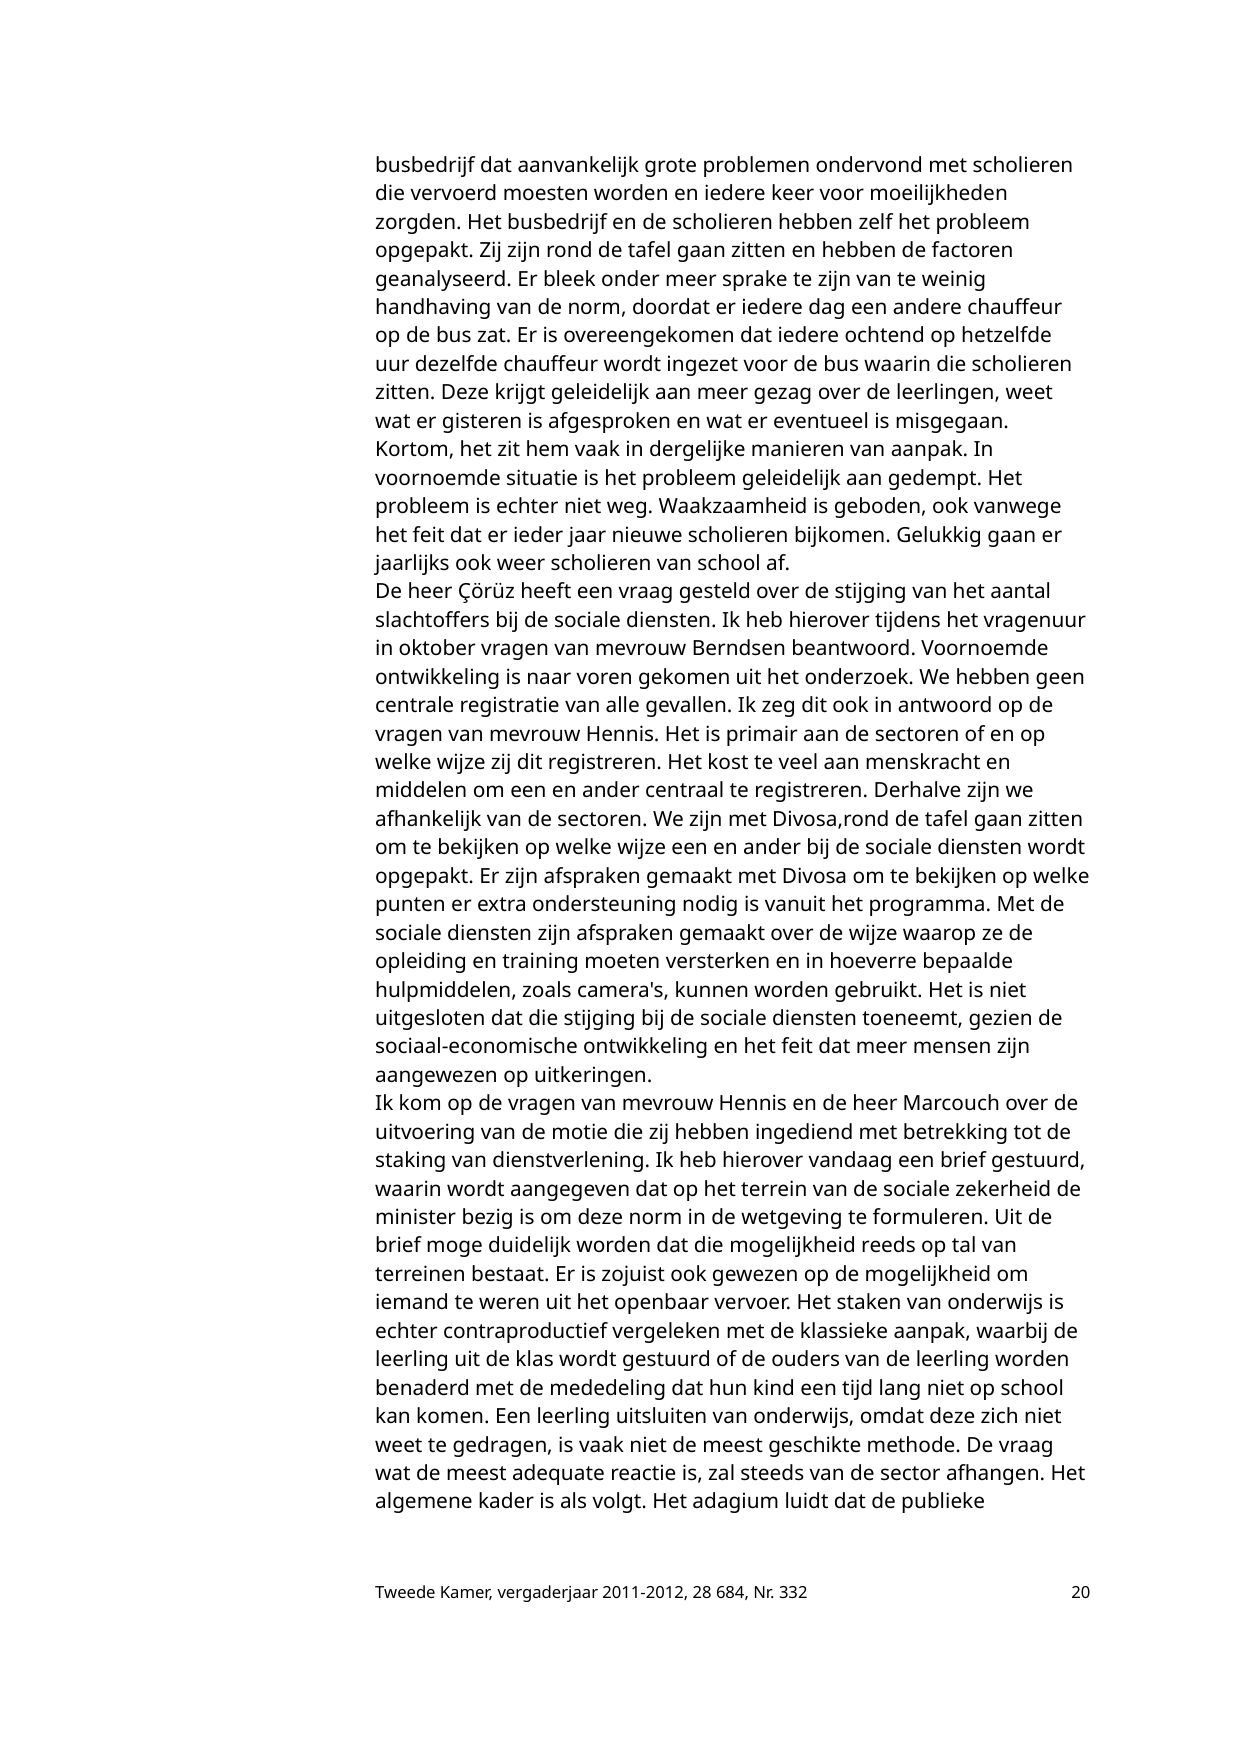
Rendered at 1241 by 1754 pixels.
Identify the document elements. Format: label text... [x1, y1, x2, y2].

text Ik kom op de vragen van mevrouw Hennis en de heer Marcouch over de uitvoering van de motie die zij hebben ingediend met betrekking tot de staking van dienstverlening. Ik heb hierover vandaag een brief gestuurd, waarin wordt aangegeven dat op het terrein van de sociale zekerheid de minister bezig is om deze norm in de wetgeving te formuleren. Uit de brief moge duidelijk worden dat die mogelijkheid reeds op tal van terreinen bestaat. Er is zojuist ook gewezen op de mogelijkheid om iemand te weren uit het openbaar vervoer. Het staken van onderwijs is echter contraproductief vergeleken met de klassieke aanpak, waarbij de leerling uit de klas wordt gestuurd of de ouders van de leerling worden benaderd met de mededeling dat hun kind een tijd lang niet op school kan komen. Een leerling uitsluiten van onderwijs, omdat deze zich niet weet te gedragen, is vaak niet de meest geschikte methode. De vraag wat de meest adequate reactie is, zal steeds van de sector afhangen. Het algemene kader is als volgt. Het adagium luidt dat de publieke [375, 1088, 1090, 1515]
text De heer Çörüz heeft een vraag gesteld over de stijging van het aantal slachtoffers bij de sociale diensten. Ik heb hierover tijdens het vragenuur in oktober vragen van mevrouw Berndsen beantwoord. Voornoemde ontwikkeling is naar voren gekomen uit het onderzoek. We hebben geen centrale registratie van alle gevallen. Ik zeg dit ook in antwoord op de vragen van mevrouw Hennis. Het is primair aan de sectoren of en op welke wijze zij dit registreren. Het kost te veel aan menskracht en middelen om een en ander centraal te registreren. Derhalve zijn we afhankelijk van de sectoren. We zijn met Divosa,rond de tafel gaan zitten om te bekijken op welke wijze een en ander bij de sociale diensten wordt opgepakt. Er zijn afspraken gemaakt met Divosa om te bekijken op welke punten er extra ondersteuning nodig is vanuit het programma. Met de sociale diensten zijn afspraken gemaakt over de wijze waarop ze de opleiding en training moeten versterken en in hoeverre bepaalde hulpmiddelen, zoals camera's, kunnen worden gebruikt. Het is niet uitgesloten dat die stijging bij de sociale diensten toeneemt, gezien de sociaal-economische ontwikkeling en het feit dat meer mensen zijn aangewezen op uitkeringen. [375, 577, 1090, 1088]
text busbedrijf dat aanvankelijk grote problemen ondervond met scholieren die vervoerd moesten worden en iedere keer voor moeilijkheden zorgden. Het busbedrijf en de scholieren hebben zelf het probleem opgepakt. Zij zijn rond de tafel gaan zitten en hebben de factoren geanalyseerd. Er bleek onder meer sprake te zijn van te weinig handhaving van de norm, doordat er iedere dag een andere chauffeur op de bus zat. Er is overeengekomen dat iedere ochtend op hetzelfde uur dezelfde chauffeur wordt ingezet voor de bus waarin die scholieren zitten. Deze krijgt geleidelijk aan meer gezag over de leerlingen, weet wat er gisteren is afgesproken en wat er eventueel is misgegaan. Kortom, het zit hem vaak in dergelijke manieren van aanpak. In voornoemde situatie is het probleem geleidelijk aan gedempt. Het probleem is echter niet weg. Waakzaamheid is geboden, ook vanwege het feit dat er ieder jaar nieuwe scholieren bijkomen. Gelukkig gaan er jaarlijks ook weer scholieren van school af. [375, 150, 1090, 577]
